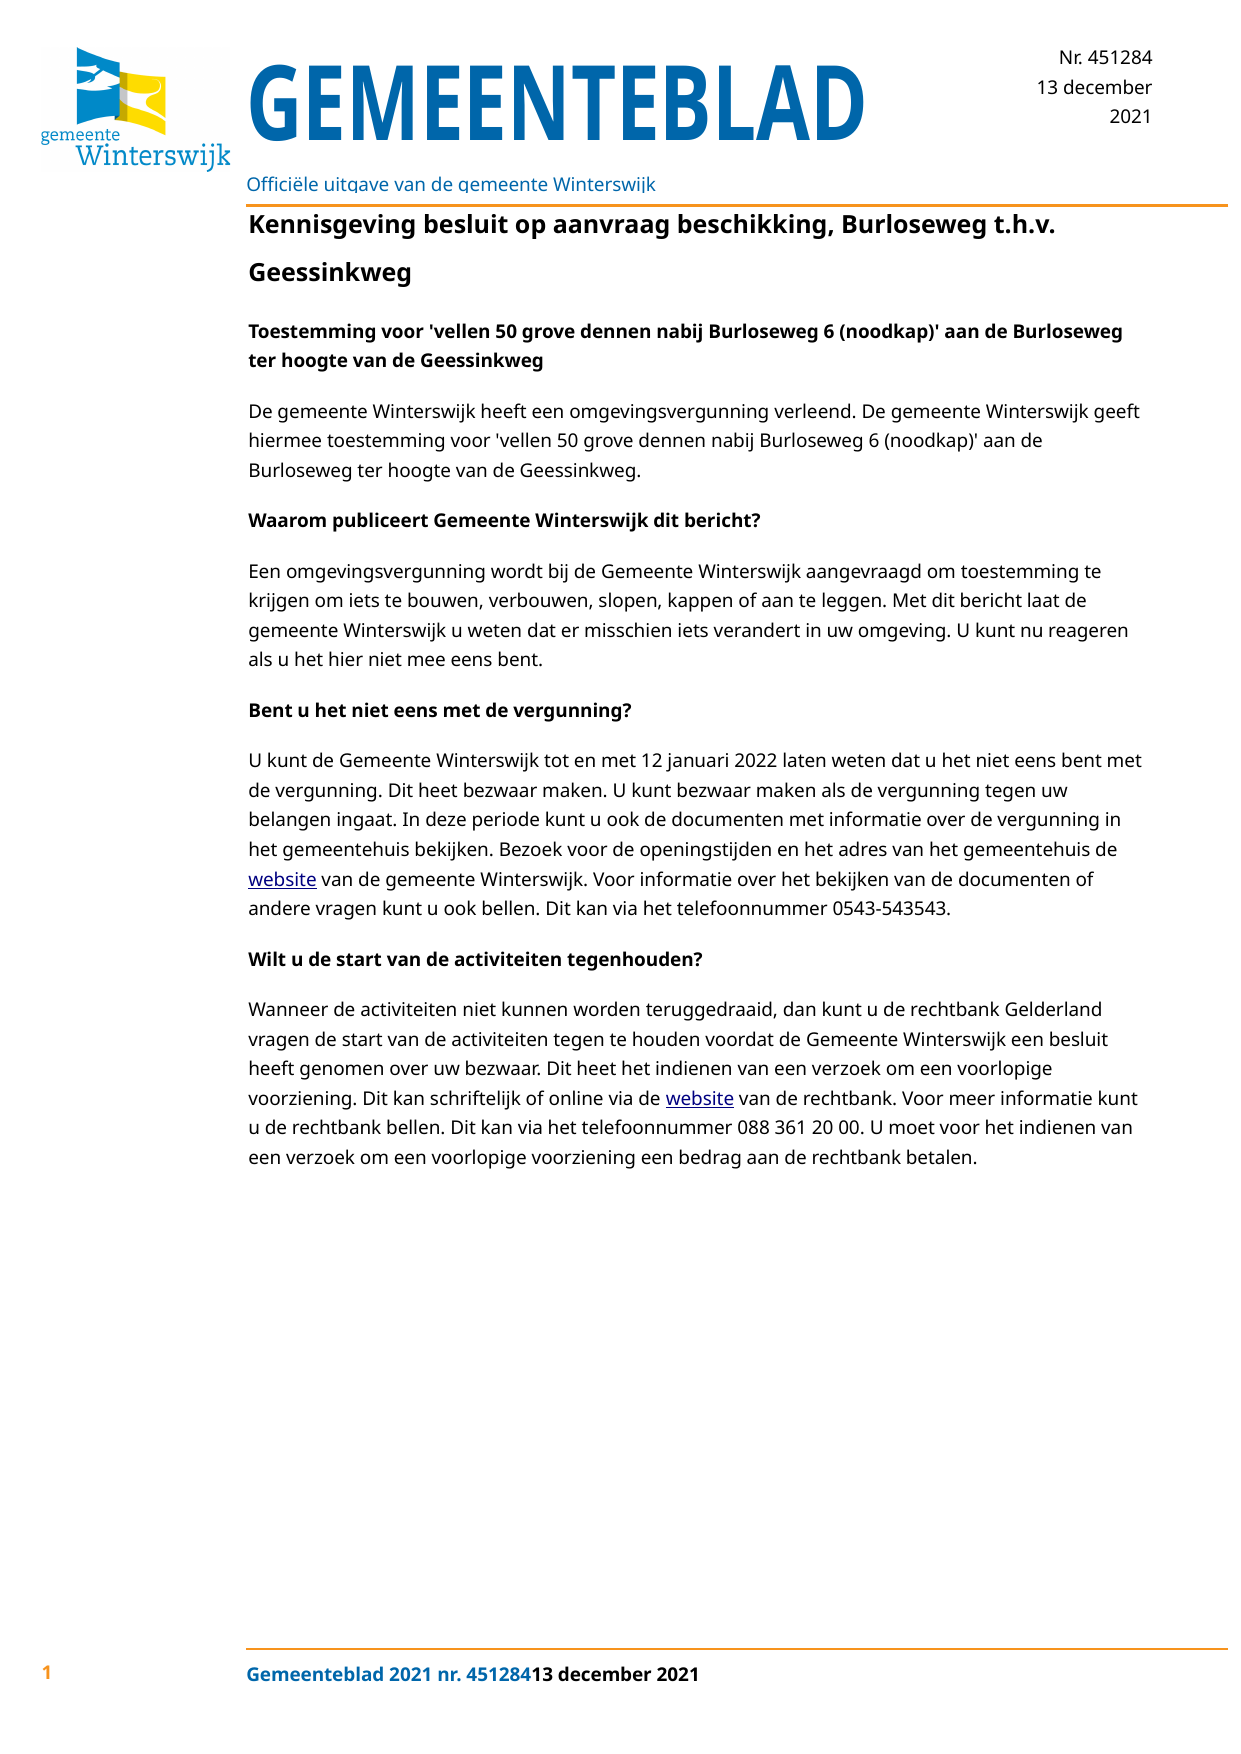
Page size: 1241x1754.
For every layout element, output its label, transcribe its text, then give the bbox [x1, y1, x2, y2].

text Toestemming voor 'vellen 50 grove dennen nabij Burloseweg 6 (noodkap)' aan de Burloseweg ter hoogte van de Geessinkweg [248, 318, 1152, 373]
text De gemeente Winterswijk heeft een omgevingsvergunning verleend. De gemeente Winterswijk geeft hiermee toestemming voor 'vellen 50 grove dennen nabij Burloseweg 6 (noodkap)' aan de Burloseweg ter hoogte van de Geessinkweg. [248, 398, 1152, 483]
text Waarom publiceert Gemeente Winterswijk dit bericht? [248, 507, 1152, 533]
text Kennisgeving besluit op aanvraag beschikking, Burloseweg t.h.v. Geessinkweg [248, 207, 1152, 288]
picture [225, 153, 231, 162]
picture [41, 47, 231, 172]
text Wilt u de start van de activiteiten tegenhouden? [248, 946, 1152, 972]
text Een omgevingsvergunning wordt bij de Gemeente Winterswijk aangevraagd om toestemming te krijgen om iets te bouwen, verbouwen, slopen, kappen of aan te leggen. Met dit bericht laat de gemeente Winterswijk u weten dat er misschien iets verandert in uw omgeving. U kunt nu reageren als u het hier niet mee eens bent. [248, 558, 1152, 672]
text U kunt de Gemeente Winterswijk tot en met 12 januari 2022 laten weten dat u het niet eens bent met de vergunning. Dit heet bezwaar maken. U kunt bezwaar maken als de vergunning tegen uw belangen ingaat. In deze periode kunt u ook de documenten met informatie over de vergunning in het gemeentehuis bekijken. Bezoek voor de openingstijden en het adres van het gemeentehuis de website van de gemeente Winterswijk. Voor informatie over het bekijken van de documenten of andere vragen kunt u ook bellen. Dit kan via het telefoonnummer 0543-543543. [248, 747, 1152, 921]
text Bent u het niet eens met de vergunning? [248, 697, 1152, 723]
text Wanneer de activiteiten niet kunnen worden teruggedraaid, dan kunt u de rechtbank Gelderland vragen de start van de activiteiten tegen te houden voordat de Gemeente Winterswijk een besluit heeft genomen over uw bezwaar. Dit heet het indienen van een verzoek om een voorlopige voorziening. Dit kan schriftelijk of online via de website van de rechtbank. Voor meer informatie kunt u de rechtbank bellen. Dit kan via het telefoonnummer 088 361 20 00. U moet voor het indienen van een verzoek om een voorlopige voorziening een bedrag aan de rechtbank betalen. [248, 996, 1152, 1170]
